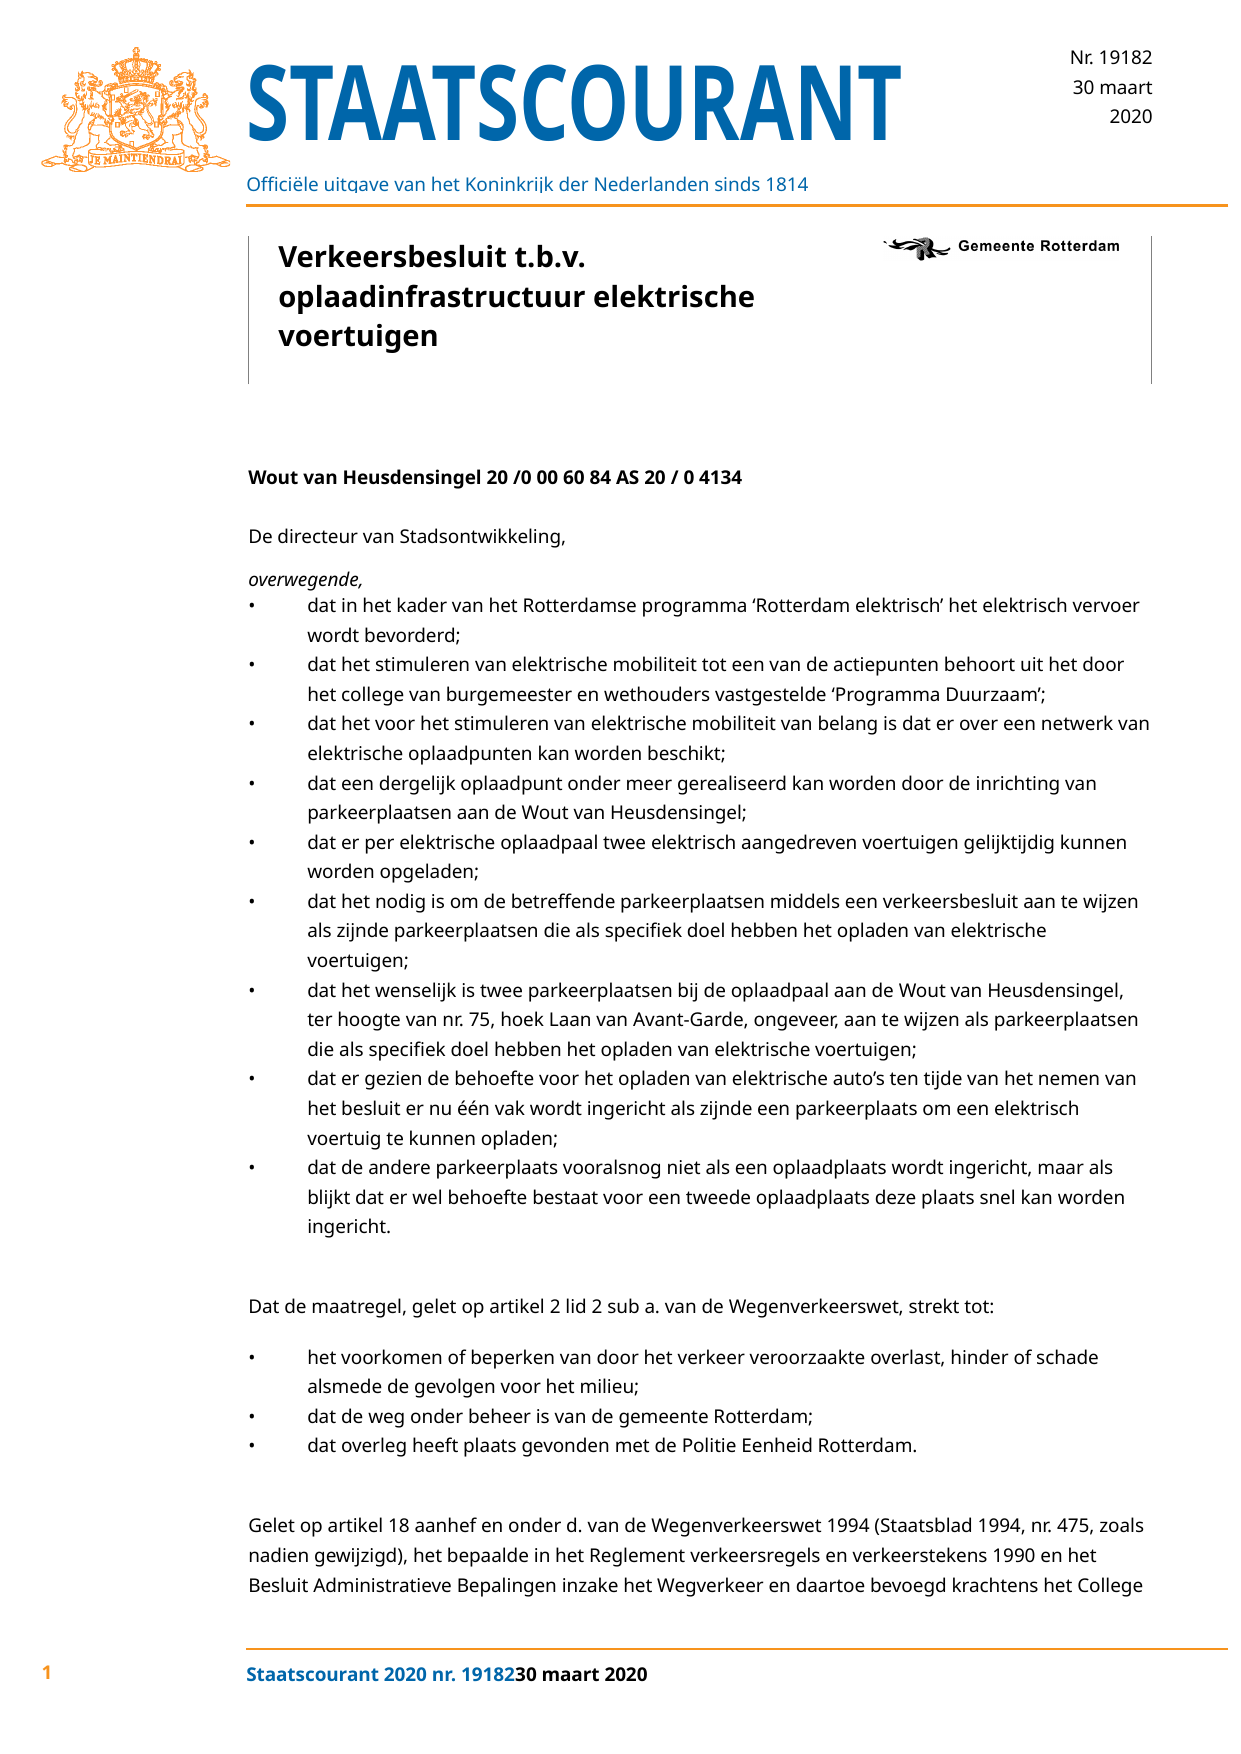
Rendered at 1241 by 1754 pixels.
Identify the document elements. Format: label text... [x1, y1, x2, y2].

table_header [850, 236, 1151, 384]
list dat het stimuleren van elektrische mobiliteit tot een van de actiepunten behoort uit het door het college van burgemeester en wethouders vastgestelde ‘Programma Duurzaam’; [248, 651, 1152, 707]
picture [882, 236, 1119, 261]
text De directeur van Stadsontwikkeling, [248, 523, 1152, 549]
list dat het nodig is om de betreffende parkeerplaatsen middels een verkeersbesluit aan te wijzen als zijnde parkeerplaatsen die als specifiek doel hebben het opladen van elektrische voertuigen; [248, 888, 1152, 973]
text Dat de maatregel, gelet op artikel 2 lid 2 sub a. van de Wegenverkeerswet, strekt tot: [248, 1293, 1152, 1319]
list dat het voor het stimuleren van elektrische mobiliteit van belang is dat er over een netwerk van elektrische oplaadpunten kan worden beschikt; [248, 711, 1152, 766]
text overwegende, [248, 567, 1152, 592]
list dat de andere parkeerplaats vooralsnog niet als een oplaadplaats wordt ingericht, maar als blijkt dat er wel behoefte bestaat voor een tweede oplaadplaats deze plaats snel kan worden ingericht. [248, 1154, 1152, 1239]
list dat overleg heeft plaats gevonden met de Politie Eenheid Rotterdam. [248, 1433, 1152, 1458]
list dat een dergelijk oplaadpunt onder meer gerealiseerd kan worden door de inrichting van parkeerplaatsen aan de Wout van Heusdensingel; [248, 770, 1152, 825]
text Gelet op artikel 18 aanhef en onder d. van de Wegenverkeerswet 1994 (Staatsblad 1994, nr. 475, zoals nadien gewijzigd), het bepaalde in het Reglement verkeersregels en verkeerstekens 1990 en het Besluit Administratieve Bepalingen inzake het Wegverkeer en daartoe bevoegd krachtens het College [248, 1513, 1152, 1598]
text Wout van Heusdensingel 20 /0 00 60 84 AS 20 / 0 4134 [248, 464, 1152, 490]
list het voorkomen of beperken van door het verkeer veroorzaakte overlast, hinder of schade alsmede de gevolgen voor het milieu; [248, 1344, 1152, 1399]
list dat in het kader van het Rotterdamse programma ‘Rotterdam elektrisch’ het elektrisch vervoer wordt bevorderd; [248, 592, 1152, 648]
list dat de weg onder beheer is van de gemeente Rotterdam; [248, 1403, 1152, 1429]
picture [41, 47, 231, 172]
table_header Verkeersbesluit t.b.v. oplaadinfrastructuur elektrische voertuigen [249, 236, 850, 384]
list dat er gezien de behoefte voor het opladen van elektrische auto’s ten tijde van het nemen van het besluit er nu één vak wordt ingericht als zijnde een parkeerplaats om een elektrisch voertuig te kunnen opladen; [248, 1066, 1152, 1151]
list dat er per elektrische oplaadpaal twee elektrisch aangedreven voertuigen gelijktijdig kunnen worden opgeladen; [248, 829, 1152, 884]
list dat het wenselijk is twee parkeerplaatsen bij de oplaadpaal aan de Wout van Heusdensingel, ter hoogte van nr. 75, hoek Laan van Avant-Garde, ongeveer, aan te wijzen als parkeerplaatsen die als specifiek doel hebben het opladen van elektrische voertuigen; [248, 977, 1152, 1062]
